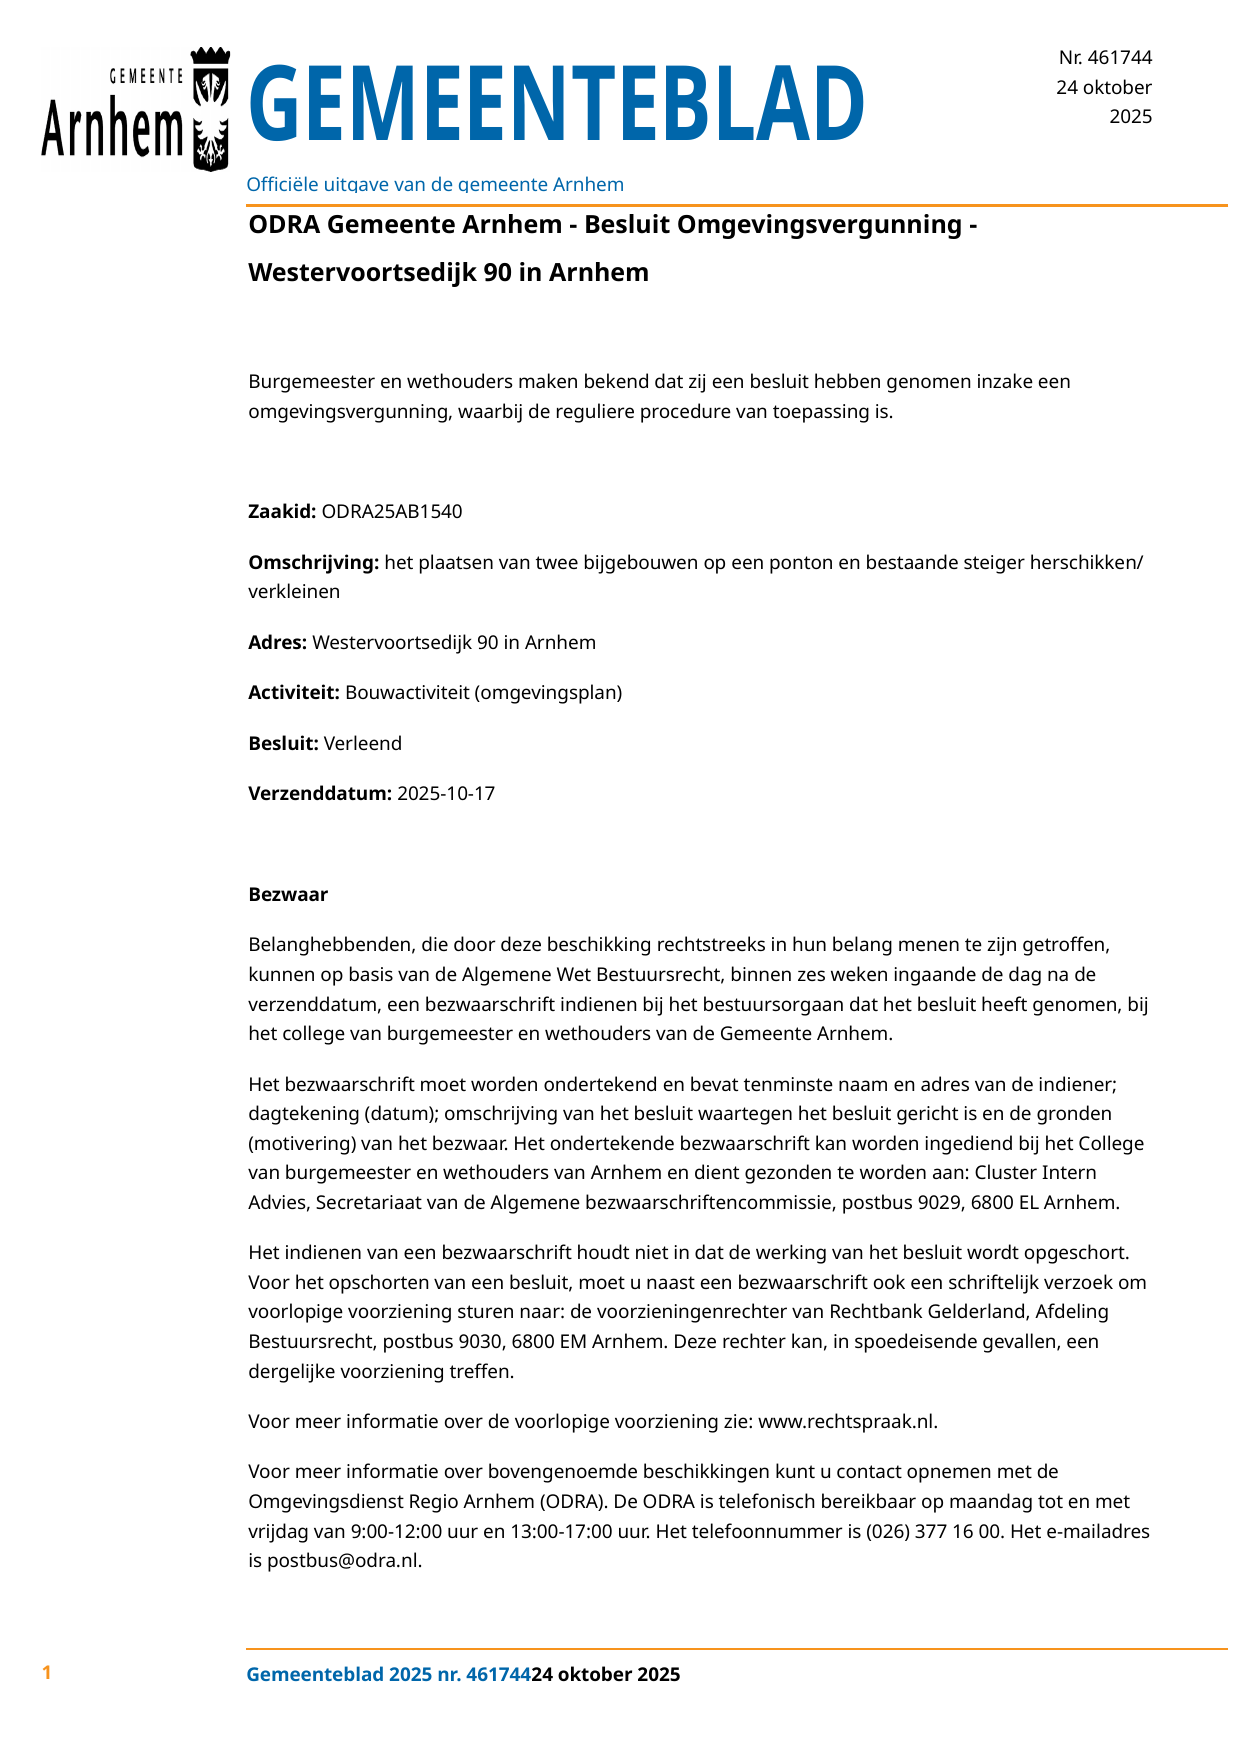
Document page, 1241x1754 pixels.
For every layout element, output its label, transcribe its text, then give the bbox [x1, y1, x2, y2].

text Burgemeester en wethouders maken bekend dat zij een besluit hebben genomen inzake een omgevingsvergunning, waarbij de reguliere procedure van toepassing is. [248, 368, 1152, 424]
text Het indienen van een bezwaarschrift houdt niet in dat de werking van het besluit wordt opgeschort. Voor het opschorten van een besluit, moet u naast een bezwaarschrift ook een schriftelijk verzoek om voorlopige voorziening sturen naar: de voorzieningenrechter van Rechtbank Gelderland, Afdeling Bestuursrecht, postbus 9030, 6800 EM Arnhem. Deze rechter kan, in spoedeisende gevallen, een dergelijke voorziening treffen. [248, 1239, 1152, 1384]
text Voor meer informatie over bovengenoemde beschikkingen kunt u contact opnemen met de Omgevingsdienst Regio Arnhem (ODRA). De ODRA is telefonisch bereikbaar op maandag tot en met vrijdag van 9:00-12:00 uur en 13:00-17:00 uur. Het telefoonnummer is (026) 377 16 00. Het e-mailadres is postbus@odra.nl. [248, 1459, 1152, 1573]
text Zaakid: ODRA25AB1540 [248, 499, 1152, 524]
picture [41, 47, 231, 172]
text Omschrijving: het plaatsen van twee bijgebouwen op een ponton en bestaande steiger herschikken/ verkleinen [248, 549, 1152, 604]
text Verzenddatum: 2025-10-17 [248, 780, 1152, 806]
text Adres: Westervoortsedijk 90 in Arnhem [248, 629, 1152, 655]
text Het bezwaarschrift moet worden ondertekend en bevat tenminste naam en adres van de indiener; dagtekening (datum); omschrijving van het besluit waartegen het besluit gericht is en de gronden (motivering) van het bezwaar. Het ondertekende bezwaarschrift kan worden ingediend bij het College van burgemeester en wethouders van Arnhem en dient gezonden te worden aan: Cluster Intern Advies, Secretariaat van de Algemene bezwaarschriftencommissie, postbus 9029, 6800 EL Arnhem. [248, 1071, 1152, 1215]
text Activiteit: Bouwactiviteit (omgevingsplan) [248, 679, 1152, 705]
text Voor meer informatie over de voorlopige voorziening zie: www.rechtspraak.nl. [248, 1408, 1152, 1434]
text Besluit: Verleend [248, 730, 1152, 756]
text ODRA Gemeente Arnhem - Besluit Omgevingsvergunning - Westervoortsedijk 90 in Arnhem [248, 207, 1152, 288]
text Belanghebbenden, die door deze beschikking rechtstreeks in hun belang menen te zijn getroffen, kunnen op basis van de Algemene Wet Bestuursrecht, binnen zes weken ingaande de dag na de verzenddatum, een bezwaarschrift indienen bij het bestuursorgaan dat het besluit heeft genomen, bij het college van burgemeester en wethouders van de Gemeente Arnhem. [248, 932, 1152, 1046]
text Bezwaar [248, 881, 1152, 907]
